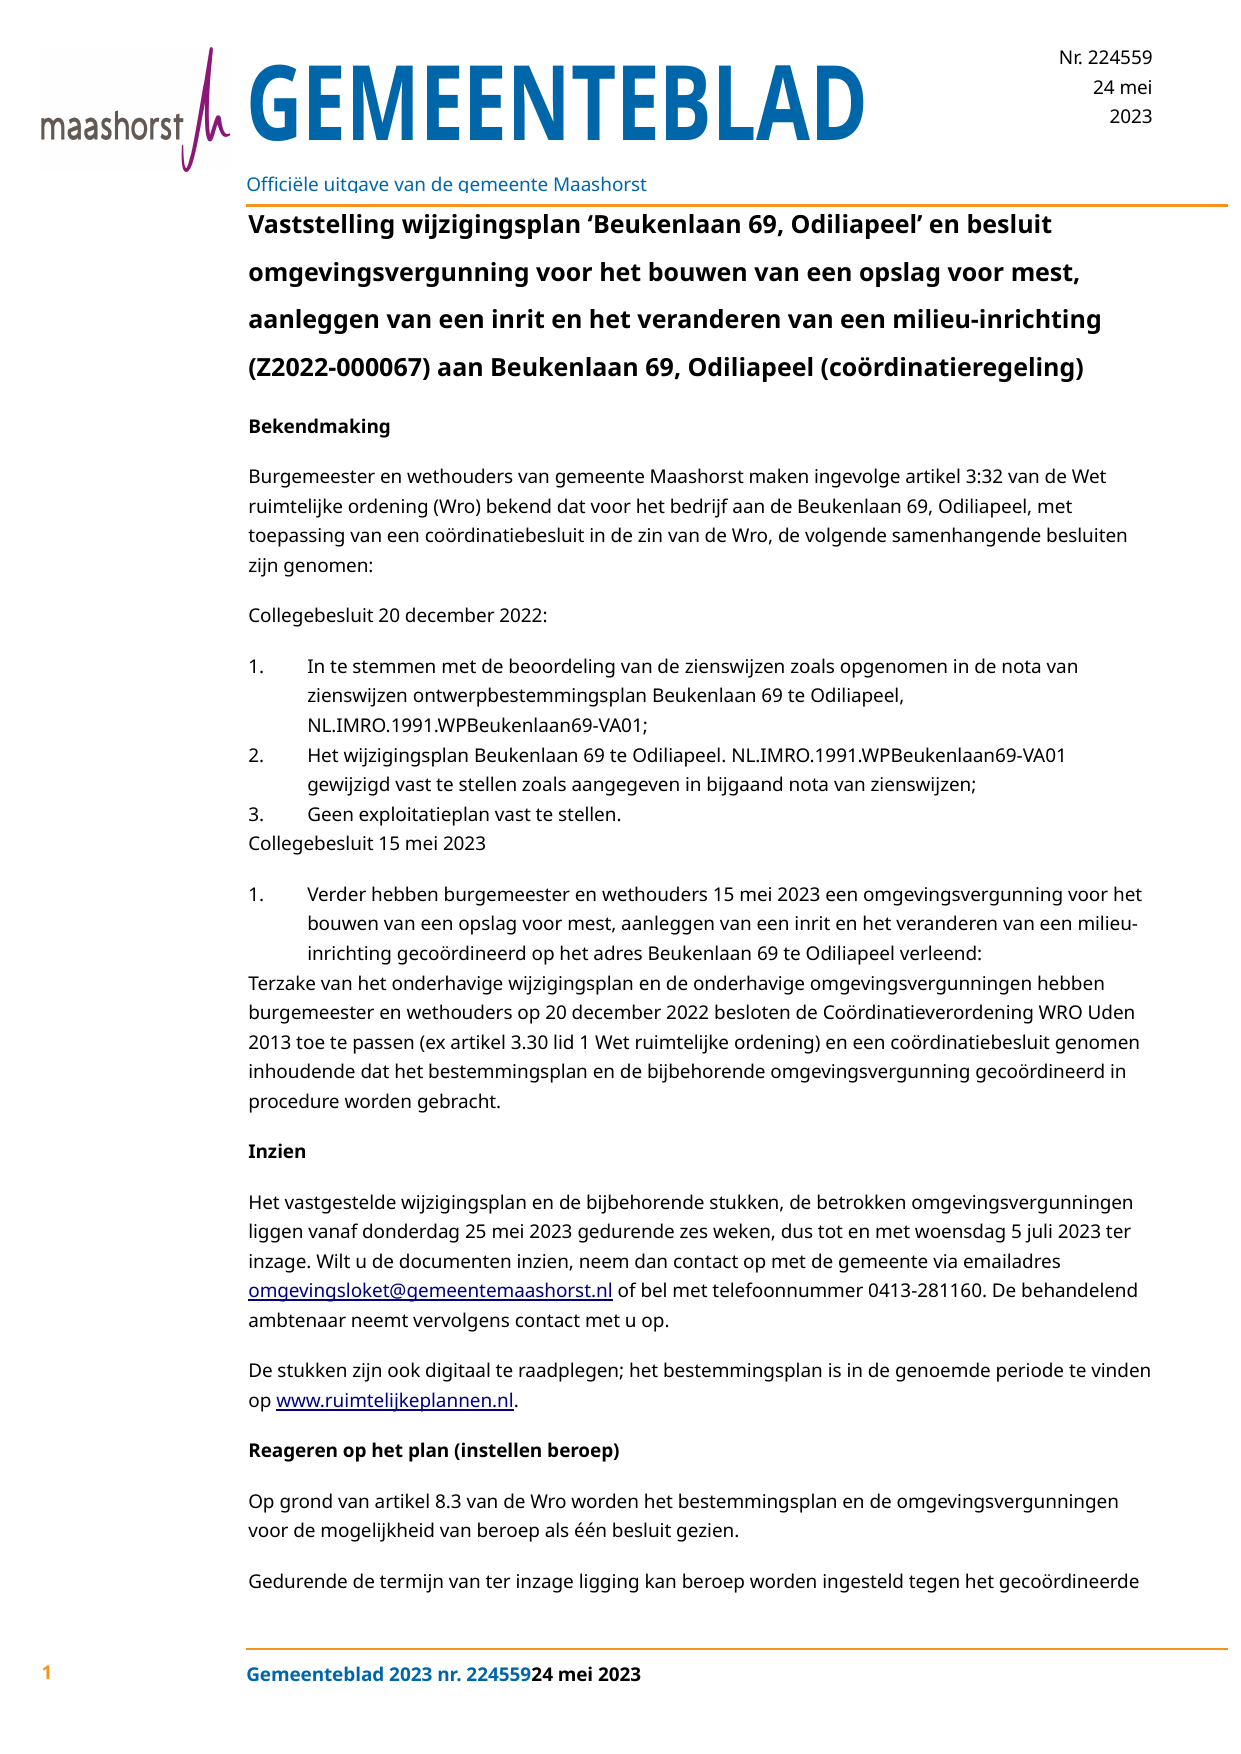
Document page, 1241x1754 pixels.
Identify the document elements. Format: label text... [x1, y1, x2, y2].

text Terzake van het onderhavige wijzigingsplan en de onderhavige omgevingsvergunningen hebben burgemeester en wethouders op 20 december 2022 besloten de Coördinatieverordening WRO Uden 2013 toe te passen (ex artikel 3.30 lid 1 Wet ruimtelijke ordening) en een coördinatiebesluit genomen inhoudende dat het bestemmingsplan en de bijbehorende omgevingsvergunning gecoördineerd in procedure worden gebracht. [248, 970, 1152, 1114]
list In te stemmen met de beoordeling van de zienswijzen zoals opgenomen in de nota van zienswijzen ontwerpbestemmingsplan Beukenlaan 69 te Odiliapeel, NL.IMRO.1991.WPBeukenlaan69-VA01; [248, 653, 1152, 738]
text De stukken zijn ook digitaal te raadplegen; het bestemmingsplan is in de genoemde periode te vinden op www.ruimtelijkeplannen.nl. [248, 1358, 1152, 1413]
text Inzien [248, 1138, 1152, 1164]
text Bekendmaking [248, 413, 1152, 439]
text Reageren op het plan (instellen beroep) [248, 1438, 1152, 1463]
list Geen exploitatieplan vast te stellen. [248, 801, 1152, 827]
text Vaststelling wijzigingsplan ‘Beukenlaan 69, Odiliapeel’ en besluit omgevingsvergunning voor het bouwen van een opslag voor mest, aanleggen van een inrit en het veranderen van een milieu-inrichting (Z2022-000067) aan Beukenlaan 69, Odiliapeel (coördinatieregeling) [248, 207, 1152, 384]
text Collegebesluit 15 mei 2023 [248, 831, 1152, 856]
text Burgemeester en wethouders van gemeente Maashorst maken ingevolge artikel 3:32 van de Wet ruimtelijke ordening (Wro) bekend dat voor het bedrijf aan de Beukenlaan 69, Odiliapeel, met toepassing van een coördinatiebesluit in de zin van de Wro, de volgende samenhangende besluiten zijn genomen: [248, 463, 1152, 578]
list Het wijzigingsplan Beukenlaan 69 te Odiliapeel. NL.IMRO.1991.WPBeukenlaan69-VA01 gewijzigd vast te stellen zoals aangegeven in bijgaand nota van zienswijzen; [248, 742, 1152, 797]
text Gedurende de termijn van ter inzage ligging kan beroep worden ingesteld tegen het gecoördineerde [248, 1568, 1152, 1594]
list Verder hebben burgemeester en wethouders 15 mei 2023 een omgevingsvergunning voor het bouwen van een opslag voor mest, aanleggen van een inrit en het veranderen van een milieu-inrichting gecoördineerd op het adres Beukenlaan 69 te Odiliapeel verleend: [248, 881, 1152, 966]
text Het vastgestelde wijzigingsplan en de bijbehorende stukken, de betrokken omgevingsvergunningen liggen vanaf donderdag 25 mei 2023 gedurende zes weken, dus tot en met woensdag 5 juli 2023 ter inzage. Wilt u de documenten inzien, neem dan contact op met de gemeente via emailadres omgevingsloket@gemeentemaashorst.nl of bel met telefoonnummer 0413-281160. De behandelend ambtenaar neemt vervolgens contact met u op. [248, 1189, 1152, 1333]
text Collegebesluit 20 december 2022: [248, 603, 1152, 628]
picture [41, 47, 231, 172]
text Op grond van artikel 8.3 van de Wro worden het bestemmingsplan en de omgevingsvergunningen voor de mogelijkheid van beroep als één besluit gezien. [248, 1488, 1152, 1543]
